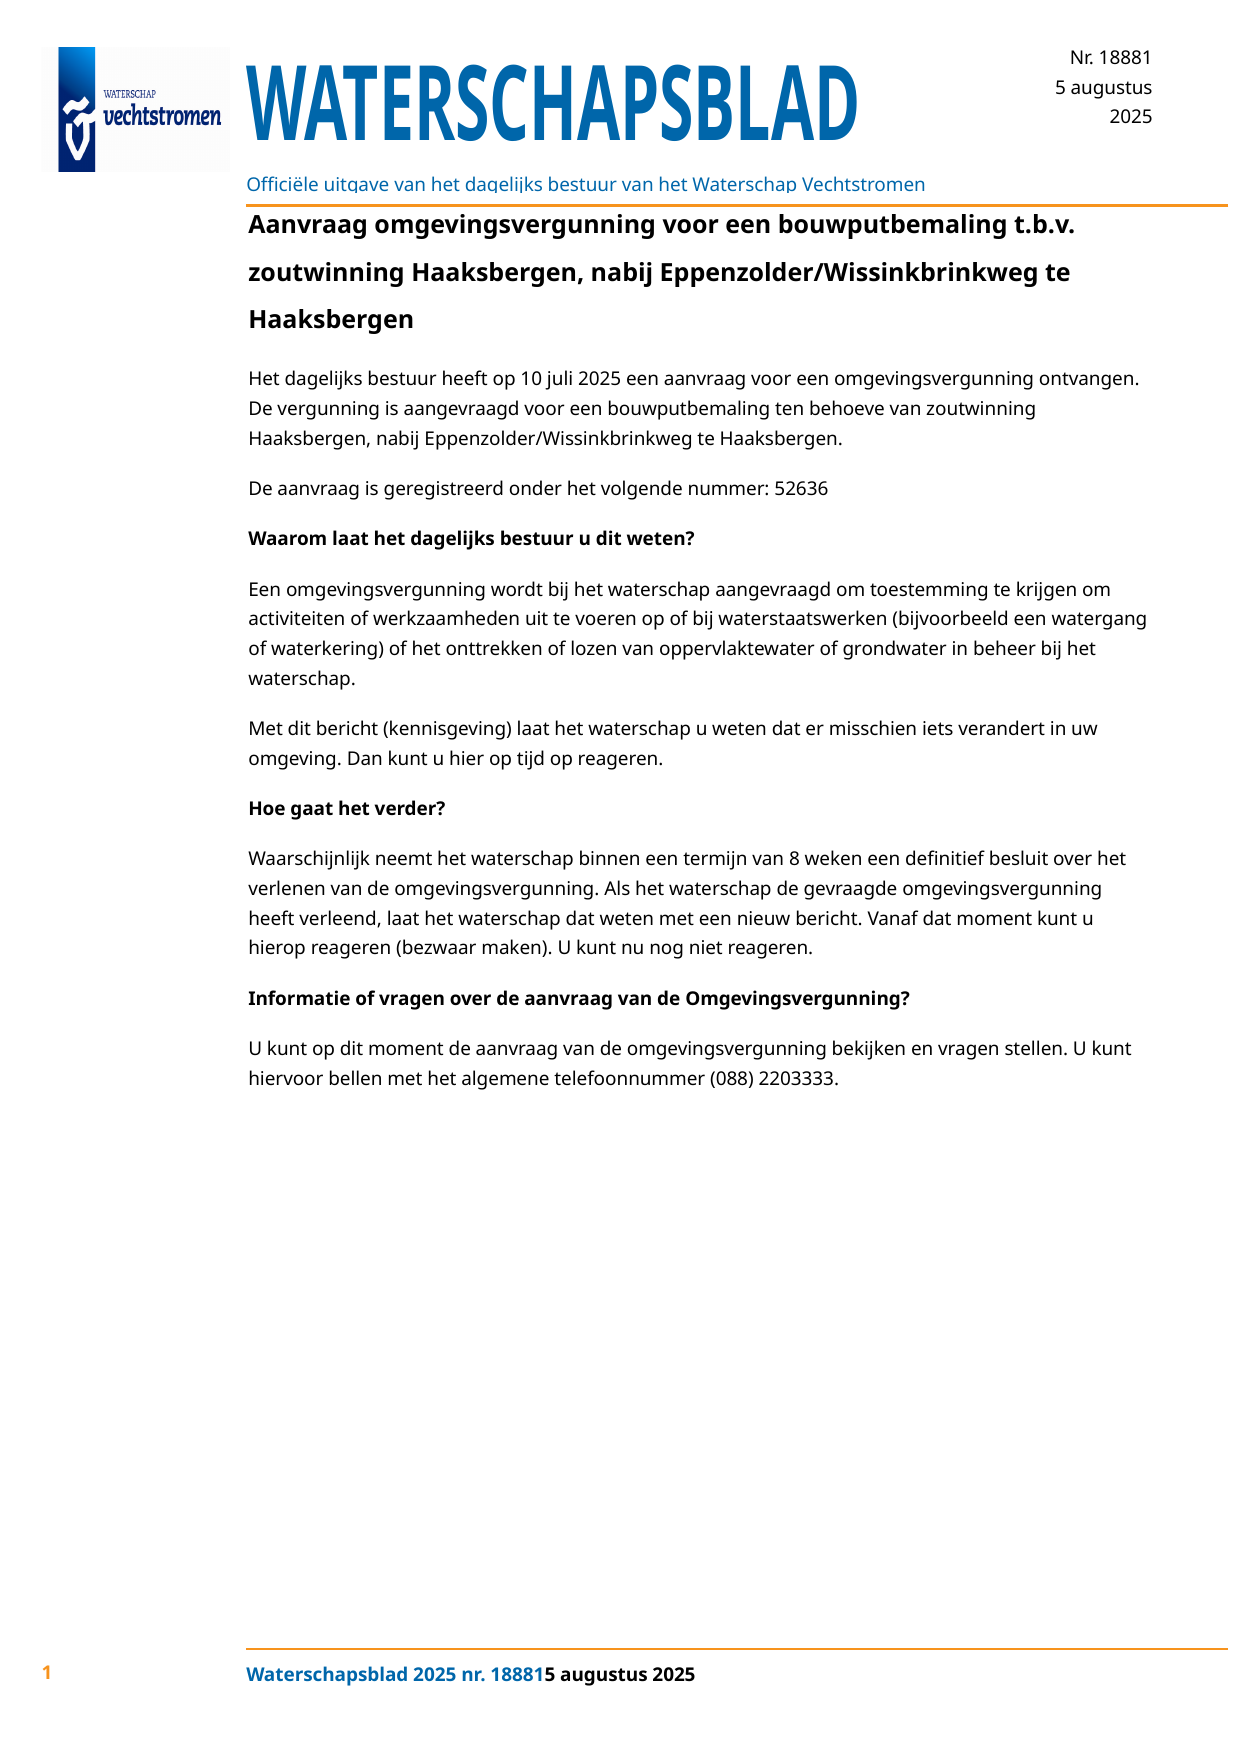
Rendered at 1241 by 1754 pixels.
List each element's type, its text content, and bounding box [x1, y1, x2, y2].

text Informatie of vragen over de aanvraag van de Omgevingsvergunning? [248, 985, 1152, 1010]
text Waarom laat het dagelijks bestuur u dit weten? [248, 526, 1152, 551]
text Met dit bericht (kennisgeving) laat het waterschap u weten dat er misschien iets verandert in uw omgeving. Dan kunt u hier op tijd op reageren. [248, 715, 1152, 770]
text De aanvraag is geregistreerd onder het volgende nummer: 52636 [248, 475, 1152, 501]
picture [41, 47, 231, 172]
text Een omgevingsvergunning wordt bij het waterschap aangevraagd om toestemming te krijgen om activiteiten of werkzaamheden uit te voeren op of bij waterstaatswerken (bijvoorbeeld een watergang of waterkering) of het onttrekken of lozen van oppervlaktewater of grondwater in beheer bij het waterschap. [248, 576, 1152, 690]
text U kunt op dit moment de aanvraag van de omgevingsvergunning bekijken en vragen stellen. U kunt hiervoor bellen met het algemene telefoonnummer (088) 2203333. [248, 1035, 1152, 1090]
text Hoe gaat het verder? [248, 795, 1152, 821]
text Het dagelijks bestuur heeft op 10 juli 2025 een aanvraag voor een omgevingsvergunning ontvangen. De vergunning is aangevraagd voor een bouwputbemaling ten behoeve van zoutwinning Haaksbergen, nabij Eppenzolder/Wissinkbrinkweg te Haaksbergen. [248, 366, 1152, 450]
text Waarschijnlijk neemt het waterschap binnen een termijn van 8 weken een definitief besluit over het verlenen van de omgevingsvergunning. Als het waterschap de gevraagde omgevingsvergunning heeft verleend, laat het waterschap dat weten met een nieuw bericht. Vanaf dat moment kunt u hierop reageren (bezwaar maken). U kunt nu nog niet reageren. [248, 846, 1152, 960]
text Aanvraag omgevingsvergunning voor een bouwputbemaling t.b.v. zoutwinning Haaksbergen, nabij Eppenzolder/Wissinkbrinkweg te Haaksbergen [248, 207, 1152, 336]
